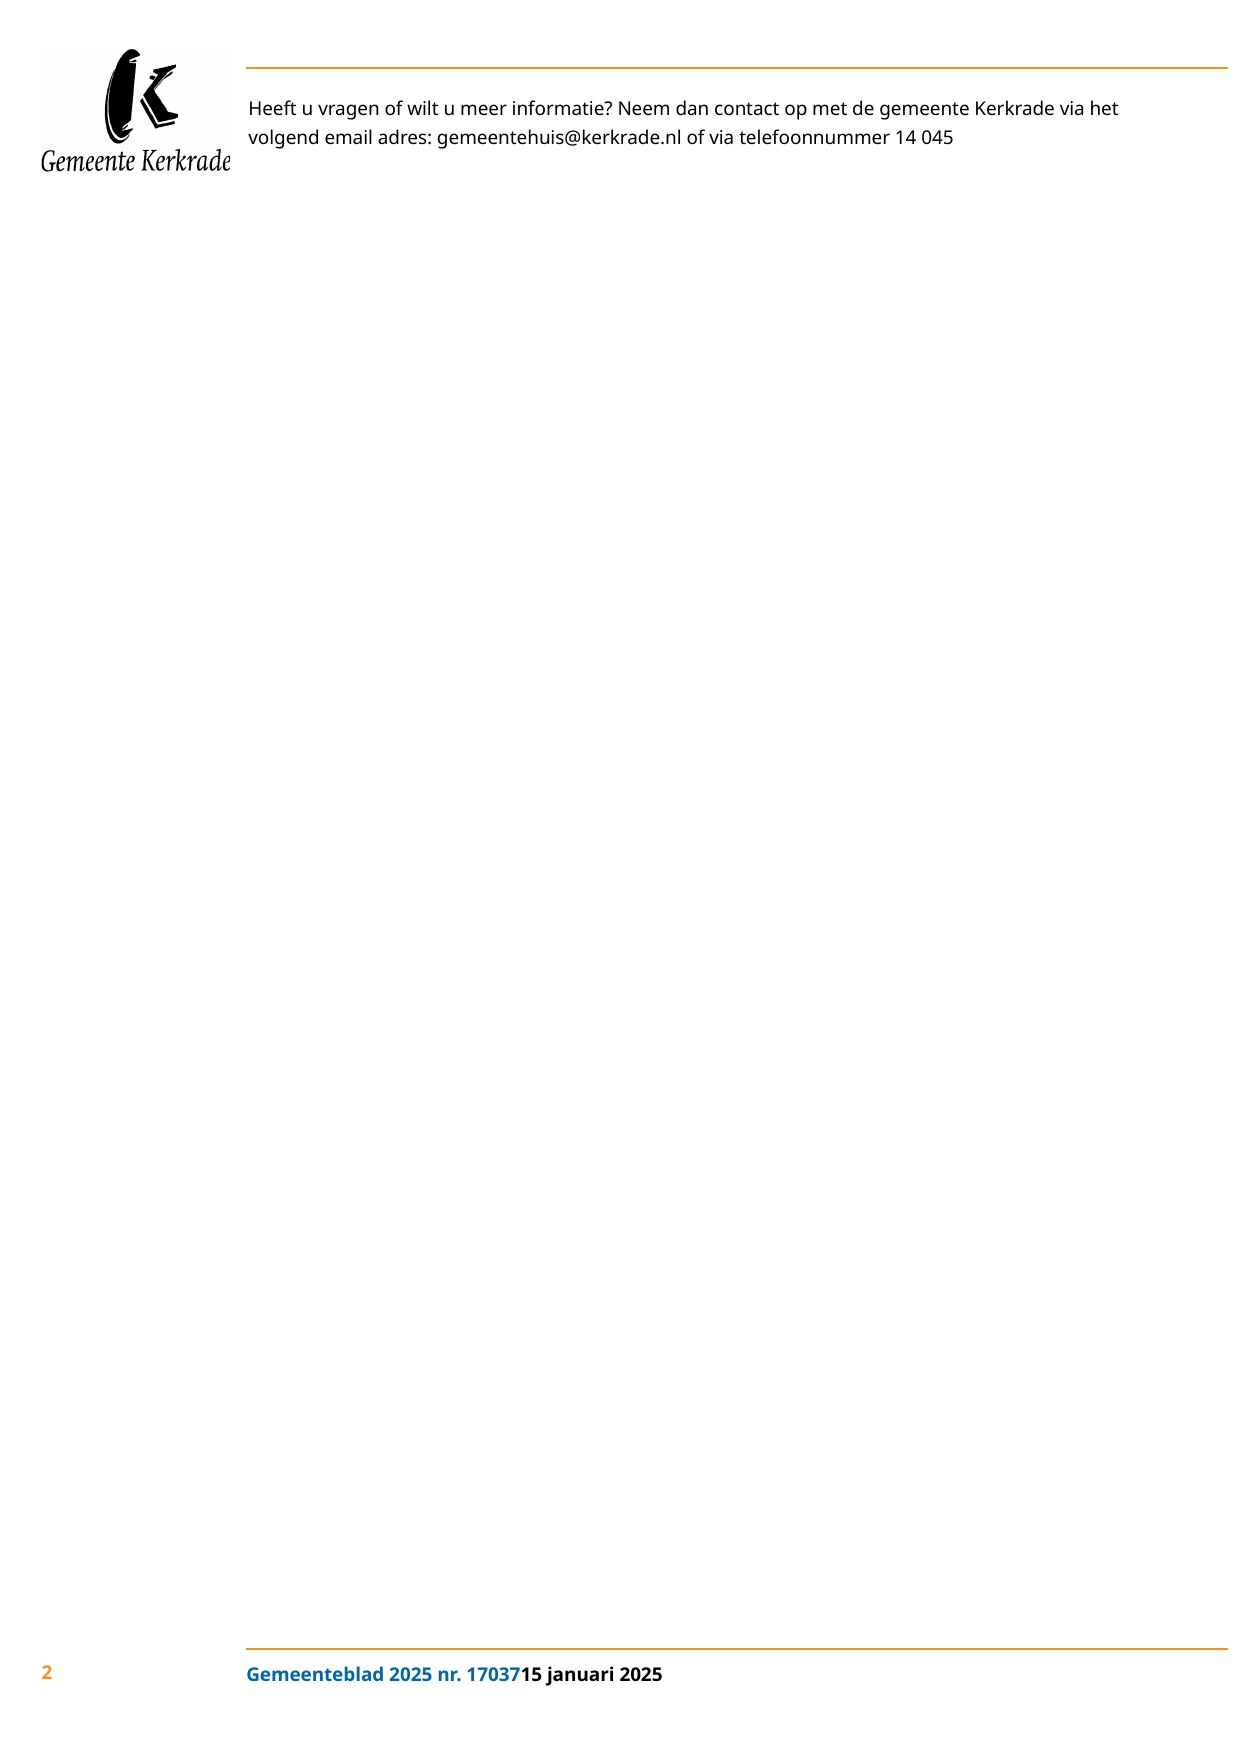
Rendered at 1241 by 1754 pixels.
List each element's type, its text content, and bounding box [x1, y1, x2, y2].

picture [41, 47, 231, 172]
text Heeft u vragen of wilt u meer informatie? Neem dan contact op met de gemeente Kerkrade via het volgend email adres: gemeentehuis@kerkrade.nl of via telefoonnummer 14 045 [248, 95, 1152, 150]
